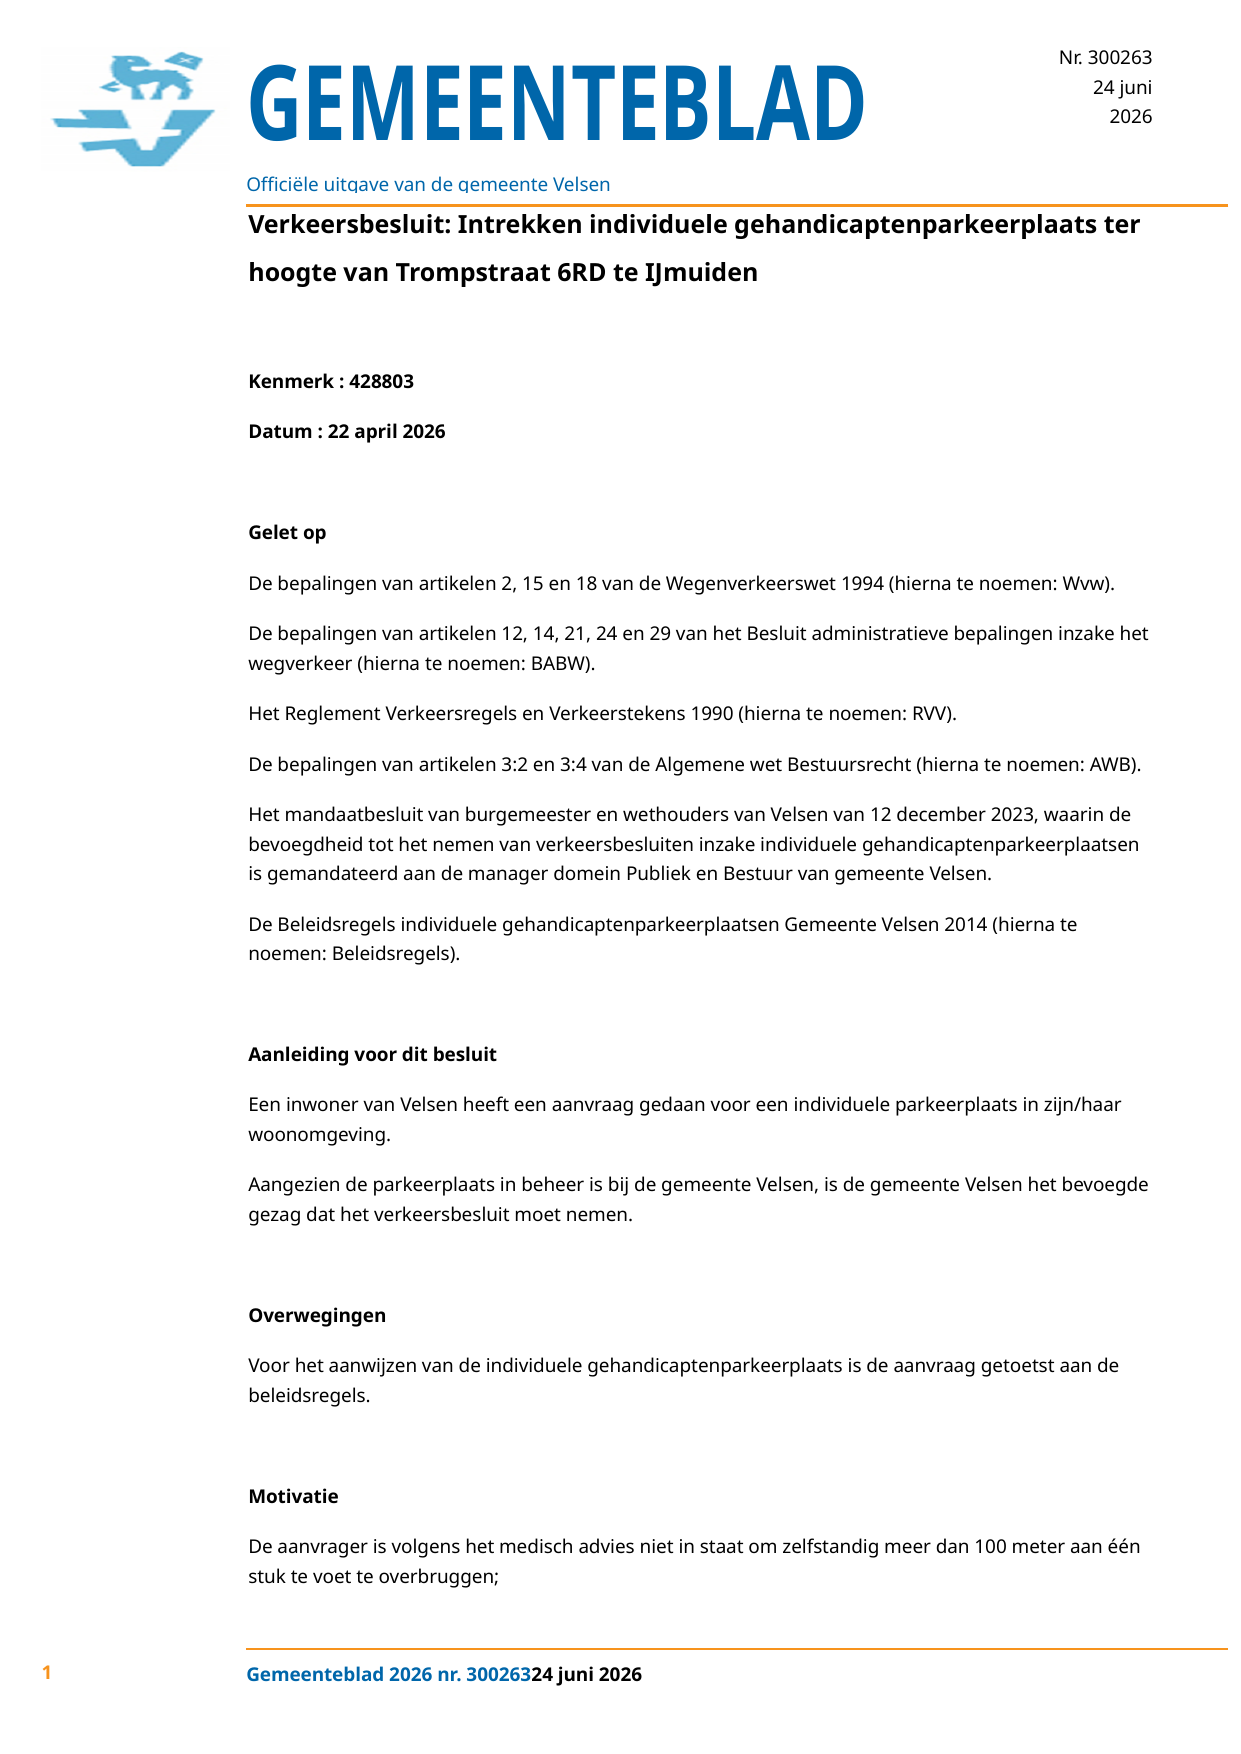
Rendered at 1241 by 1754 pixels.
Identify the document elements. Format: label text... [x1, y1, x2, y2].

text Aanleiding voor dit besluit [248, 1041, 1152, 1067]
text Gelet op [248, 519, 1152, 545]
text Verkeersbesluit: Intrekken individuele gehandicaptenparkeerplaats ter hoogte van Trompstraat 6RD te IJmuiden [248, 207, 1152, 288]
text De aanvrager is volgens het medisch advies niet in staat om zelfstandig meer dan 100 meter aan één stuk te voet te overbruggen; [248, 1533, 1152, 1589]
text Het Reglement Verkeersregels en Verkeerstekens 1990 (hierna te noemen: RVV). [248, 700, 1152, 726]
text Motivatie [248, 1483, 1152, 1509]
text Het mandaatbesluit van burgemeester en wethouders van Velsen van 12 december 2023, waarin de bevoegdheid tot het nemen van verkeersbesluiten inzake individuele gehandicaptenparkeerplaatsen is gemandateerd aan de manager domein Publiek en Bestuur van gemeente Velsen. [248, 801, 1152, 886]
text De bepalingen van artikelen 12, 14, 21, 24 en 29 van het Besluit administratieve bepalingen inzake het wegverkeer (hierna te noemen: BABW). [248, 620, 1152, 676]
text De bepalingen van artikelen 3:2 en 3:4 van de Algemene wet Bestuursrecht (hierna te noemen: AWB). [248, 751, 1152, 777]
text Kenmerk : 428803 [248, 368, 1152, 394]
text De Beleidsregels individuele gehandicaptenparkeerplaatsen Gemeente Velsen 2014 (hierna te noemen: Beleidsregels). [248, 911, 1152, 966]
text Datum : 22 april 2026 [248, 419, 1152, 444]
text Een inwoner van Velsen heeft een aanvraag gedaan voor een individuele parkeerplaats in zijn/haar woonomgeving. [248, 1092, 1152, 1147]
text Voor het aanwijzen van de individuele gehandicaptenparkeerplaats is de aanvraag getoetst aan de beleidsregels. [248, 1352, 1152, 1408]
text De bepalingen van artikelen 2, 15 en 18 van de Wegenverkeerswet 1994 (hierna te noemen: Wvw). [248, 570, 1152, 596]
text Aangezien de parkeerplaats in beheer is bij de gemeente Velsen, is de gemeente Velsen het bevoegde gezag dat het verkeersbesluit moet nemen. [248, 1172, 1152, 1227]
picture [41, 47, 231, 172]
text Overwegingen [248, 1302, 1152, 1328]
